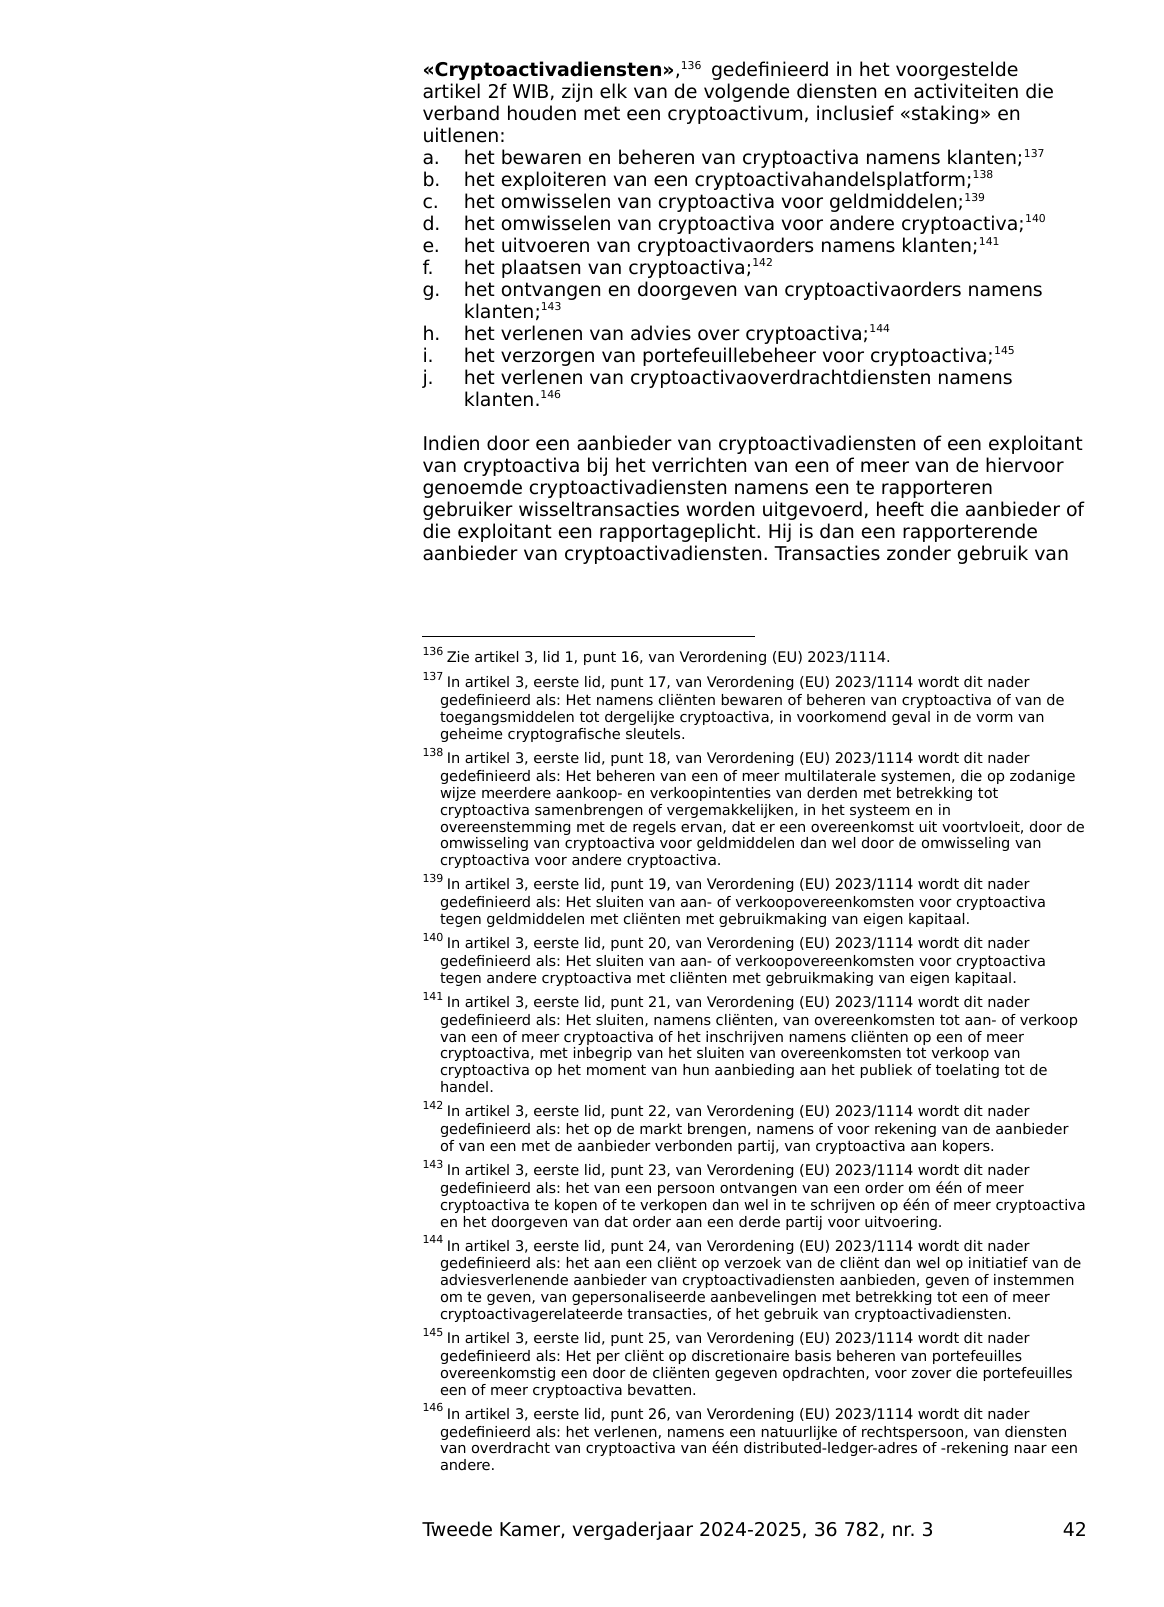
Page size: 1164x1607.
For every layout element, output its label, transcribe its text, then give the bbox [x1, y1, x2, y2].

text h. het verlenen van advies over cryptoactiva; [422, 323, 1087, 345]
text In artikel 3, eerste lid, punt 18, van Verordening (EU) 2023/1114 wordt dit nader gedefinieerd als: Het beheren van een of meer multilaterale systemen, die op zodanige wijze meerdere aankoop- en verkoopintenties van derden met betrekking tot cryptoactiva samenbrengen of vergemakkelijken, in het systeem en in overeenstemming met de regels ervan, dat er een overeenkomst uit voortvloeit, door de omwisseling van cryptoactiva voor geldmiddelen dan wel door de omwisseling van cryptoactiva voor andere cryptoactiva. [422, 746, 1087, 869]
text a. het bewaren en beheren van cryptoactiva namens klanten; [422, 147, 1087, 169]
text In artikel 3, eerste lid, punt 20, van Verordening (EU) 2023/1114 wordt dit nader gedefinieerd als: Het sluiten van aan- of verkoopovereenkomsten voor cryptoactiva tegen andere cryptoactiva met cliënten met gebruikmaking van eigen kapitaal. [422, 931, 1087, 987]
text i. het verzorgen van portefeuillebeheer voor cryptoactiva; [422, 345, 1087, 367]
text b. het exploiteren van een cryptoactivahandelsplatform; [422, 169, 1087, 191]
text In artikel 3, eerste lid, punt 25, van Verordening (EU) 2023/1114 wordt dit nader gedefinieerd als: Het per cliënt op discretionaire basis beheren van portefeuilles overeenkomstig een door de cliënten gegeven opdrachten, voor zover die portefeuilles een of meer cryptoactiva bevatten. [422, 1326, 1087, 1399]
text Zie artikel 3, lid 1, punt 16, van Verordening (EU) 2023/1114. [422, 645, 1087, 667]
text In artikel 3, eerste lid, punt 24, van Verordening (EU) 2023/1114 wordt dit nader gedefinieerd als: het aan een cliënt op verzoek van de cliënt dan wel op initiatief van de adviesverlenende aanbieder van cryptoactivadiensten aanbieden, geven of instemmen om te geven, van gepersonaliseerde aanbevelingen met betrekking tot een of meer cryptoactivagerelateerde transacties, of het gebruik van cryptoactivadiensten. [422, 1233, 1087, 1323]
text In artikel 3, eerste lid, punt 17, van Verordening (EU) 2023/1114 wordt dit nader gedefinieerd als: Het namens cliënten bewaren of beheren van cryptoactiva of van de toegangsmiddelen tot dergelijke cryptoactiva, in voorkomend geval in de vorm van geheime cryptografische sleutels. [422, 670, 1087, 743]
text In artikel 3, eerste lid, punt 19, van Verordening (EU) 2023/1114 wordt dit nader gedefinieerd als: Het sluiten van aan- of verkoopovereenkomsten voor cryptoactiva tegen geldmiddelen met cliënten met gebruikmaking van eigen kapitaal. [422, 872, 1087, 928]
text e. het uitvoeren van cryptoactivaorders namens klanten; [422, 235, 1087, 257]
text In artikel 3, eerste lid, punt 22, van Verordening (EU) 2023/1114 wordt dit nader gedefinieerd als: het op de markt brengen, namens of voor rekening van de aanbieder of van een met de aanbieder verbonden partij, van cryptoactiva aan kopers. [422, 1099, 1087, 1155]
text Indien door een aanbieder van cryptoactivadiensten of een exploitant van cryptoactiva bij het verrichten van een of meer van de hiervoor genoemde cryptoactivadiensten namens een te rapporteren gebruiker wisseltransacties worden uitgevoerd, heeft die aanbieder of die exploitant een rapportageplicht. Hij is dan een rapporterende aanbieder van cryptoactivadiensten. Transacties zonder gebruik van [422, 433, 1087, 565]
text In artikel 3, eerste lid, punt 21, van Verordening (EU) 2023/1114 wordt dit nader gedefinieerd als: Het sluiten, namens cliënten, van overeenkomsten tot aan- of verkoop van een of meer cryptoactiva of het inschrijven namens cliënten op een of meer cryptoactiva, met inbegrip van het sluiten van overeenkomsten tot verkoop van cryptoactiva op het moment van hun aanbieding aan het publiek of toelating tot de handel. [422, 990, 1087, 1096]
text In artikel 3, eerste lid, punt 26, van Verordening (EU) 2023/1114 wordt dit nader gedefinieerd als: het verlenen, namens een natuurlijke of rechtspersoon, van diensten van overdracht van cryptoactiva van één distributed-ledger-adres of -rekening naar een andere. [422, 1402, 1087, 1474]
text g. het ontvangen en doorgeven van cryptoactivaorders namens klanten; [422, 279, 1087, 323]
text f. het plaatsen van cryptoactiva; [422, 257, 1087, 279]
text j. het verlenen van cryptoactivaoverdrachtdiensten namens klanten. [422, 367, 1087, 411]
text d. het omwisselen van cryptoactiva voor andere cryptoactiva; [422, 213, 1087, 235]
text c. het omwisselen van cryptoactiva voor geldmiddelen; [422, 191, 1087, 213]
text «Cryptoactivadiensten», gedefinieerd in het voorgestelde artikel 2f WIB, zijn elk van de volgende diensten en activiteiten die verband houden met een cryptoactivum, inclusief «staking» en uitlenen: [422, 59, 1087, 147]
text In artikel 3, eerste lid, punt 23, van Verordening (EU) 2023/1114 wordt dit nader gedefinieerd als: het van een persoon ontvangen van een order om één of meer cryptoactiva te kopen of te verkopen dan wel in te schrijven op één of meer cryptoactiva en het doorgeven van dat order aan een derde partij voor uitvoering. [422, 1158, 1087, 1231]
